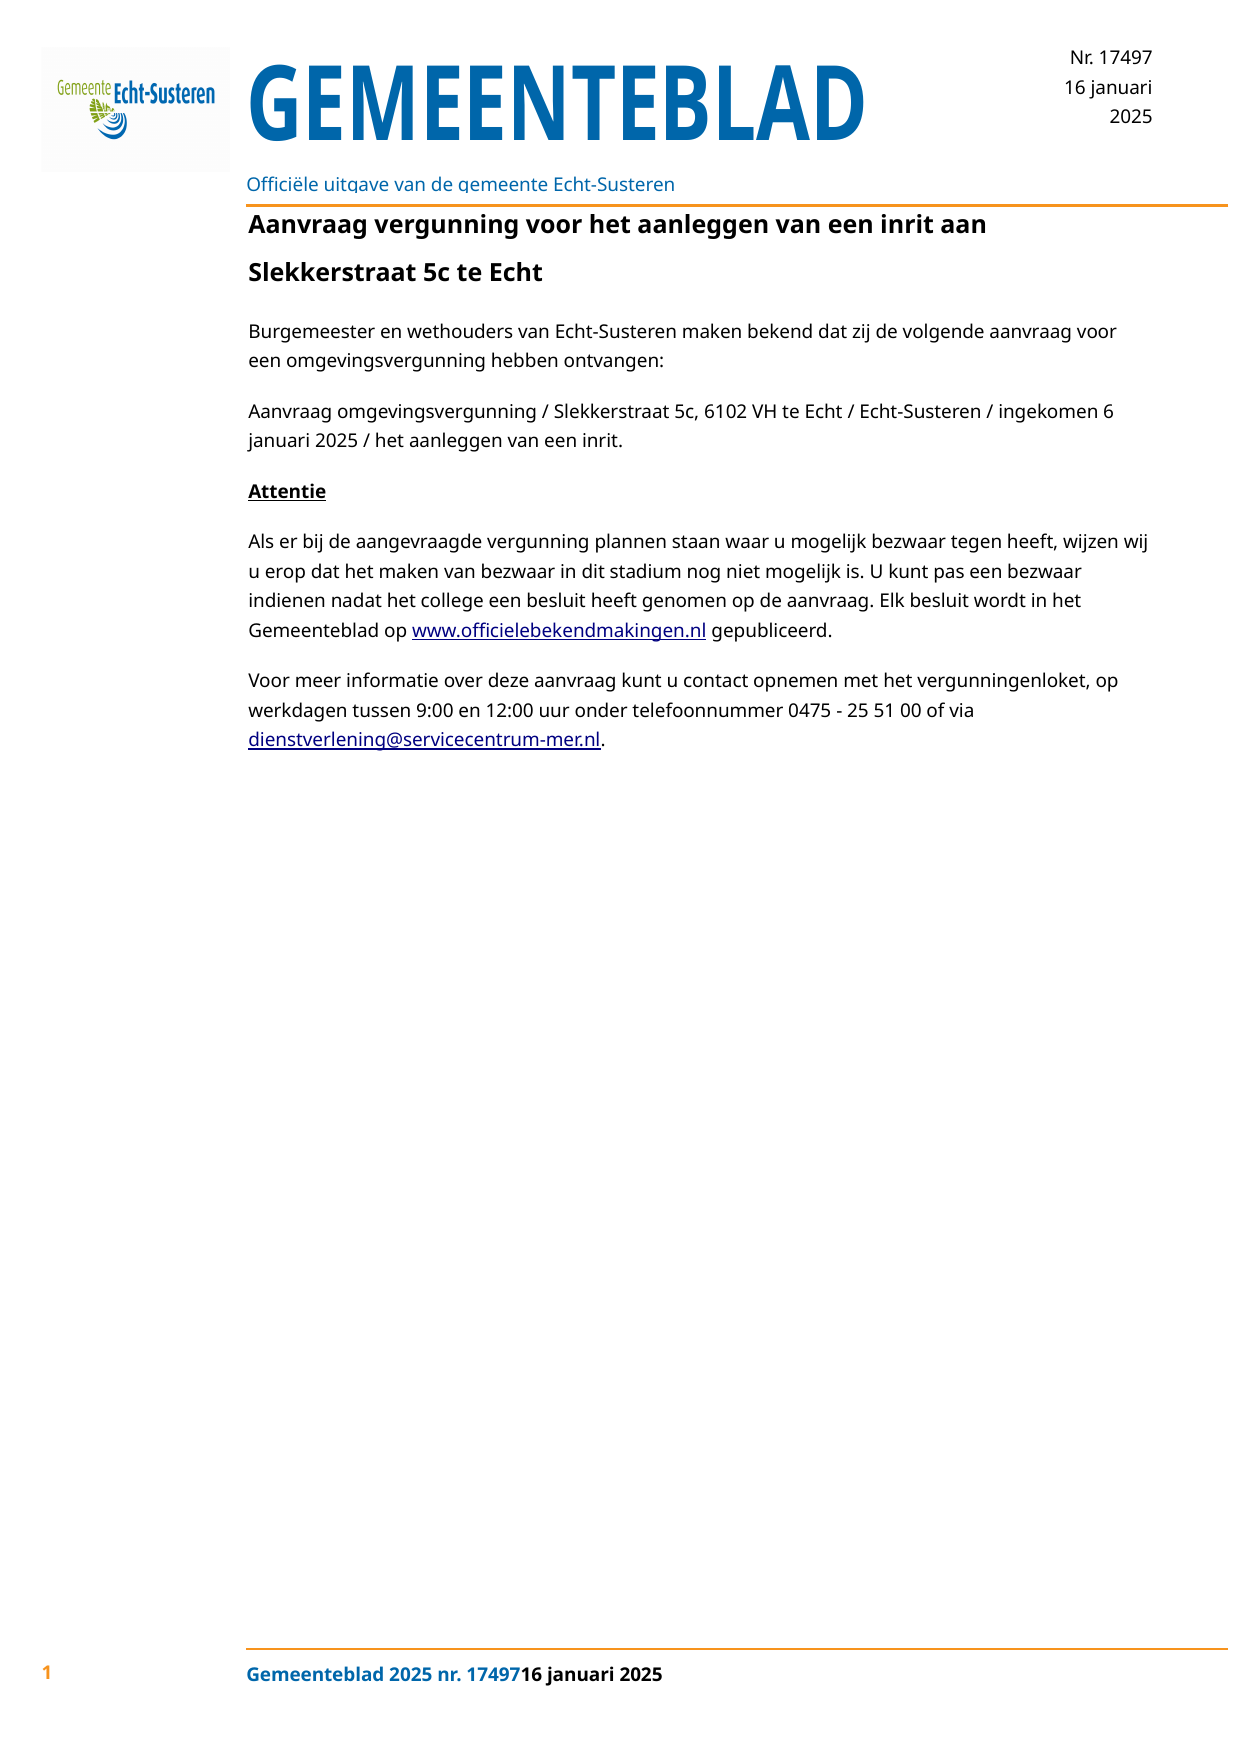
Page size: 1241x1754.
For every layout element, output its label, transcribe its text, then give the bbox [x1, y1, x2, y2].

text Aanvraag omgevingsvergunning / Slekkerstraat 5c, 6102 VH te Echt / Echt-Susteren / ingekomen 6 januari 2025 / het aanleggen van een inrit. [248, 398, 1152, 453]
text Attentie [248, 478, 1152, 504]
text Aanvraag vergunning voor het aanleggen van een inrit aan Slekkerstraat 5c te Echt [248, 207, 1152, 288]
text Als er bij de aangevraagde vergunning plannen staan waar u mogelijk bezwaar tegen heeft, wijzen wij u erop dat het maken van bezwaar in dit stadium nog niet mogelijk is. U kunt pas een bezwaar indienen nadat het college een besluit heeft genomen op de aanvraag. Elk besluit wordt in het Gemeenteblad op www.officielebekendmakingen.nl gepubliceerd. [248, 528, 1152, 643]
text Burgemeester en wethouders van Echt-Susteren maken bekend dat zij de volgende aanvraag voor een omgevingsvergunning hebben ontvangen: [248, 318, 1152, 373]
text Voor meer informatie over deze aanvraag kunt u contact opnemen met het vergunningenloket, op werkdagen tussen 9:00 en 12:00 uur onder telefoonnummer 0475 - 25 51 00 of via dienstverlening@servicecentrum-mer.nl. [248, 667, 1152, 752]
picture [41, 47, 231, 172]
